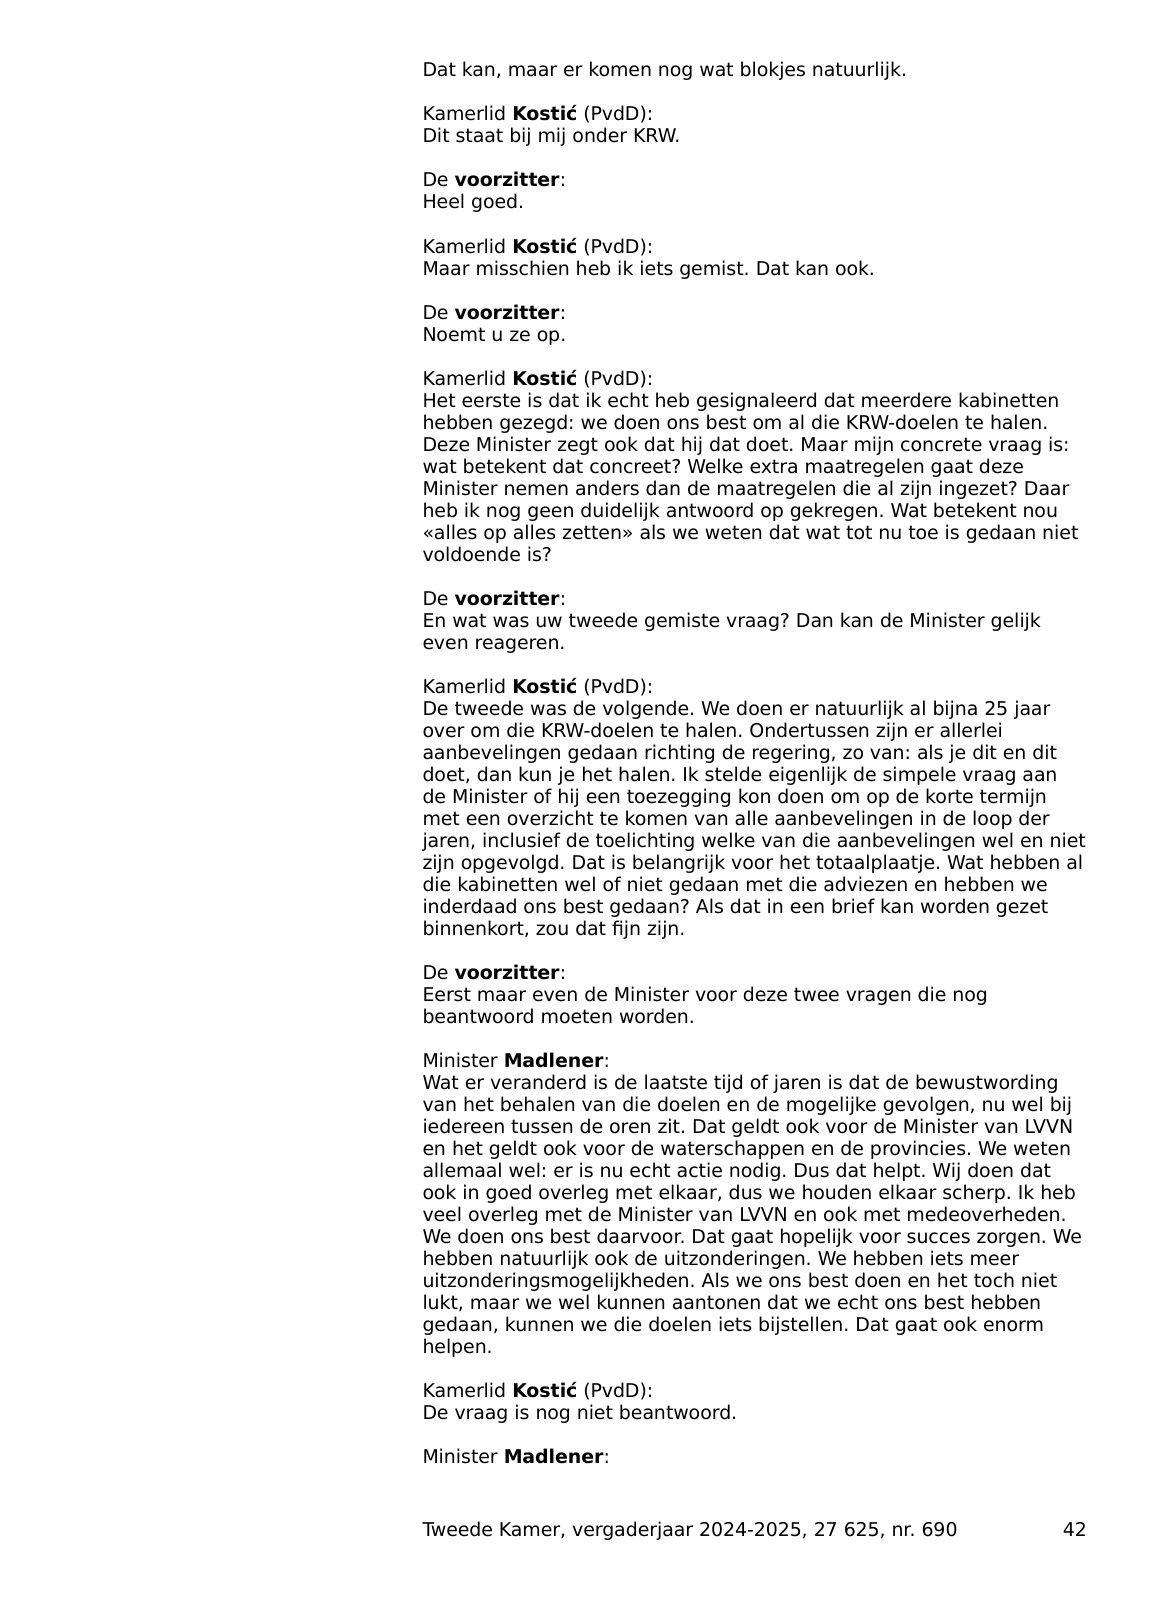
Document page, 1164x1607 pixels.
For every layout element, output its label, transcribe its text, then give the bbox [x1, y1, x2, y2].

text Kamerlid Kostić (PvdD): [422, 103, 1087, 125]
text Minister Madlener: [422, 1050, 1087, 1072]
text De tweede was de volgende. We doen er natuurlijk al bijna 25 jaar over om die KRW-doelen te halen. Ondertussen zijn er allerlei aanbevelingen gedaan richting de regering, zo van: als je dit en dit doet, dan kun je het halen. Ik stelde eigenlijk de simpele vraag aan de Minister of hij een toezegging kon doen om op de korte termijn met een overzicht te komen van alle aanbevelingen in de loop der jaren, inclusief de toelichting welke van die aanbevelingen wel en niet zijn opgevolgd. Dat is belangrijk voor het totaalplaatje. Wat hebben al die kabinetten wel of niet gedaan met die adviezen en hebben we inderdaad ons best gedaan? Als dat in een brief kan worden gezet binnenkort, zou dat fijn zijn. [422, 698, 1087, 940]
text Dat kan, maar er komen nog wat blokjes natuurlijk. [422, 59, 1087, 81]
text Kamerlid Kostić (PvdD): [422, 676, 1087, 698]
text Noemt u ze op. [422, 324, 1087, 346]
text Eerst maar even de Minister voor deze twee vragen die nog beantwoord moeten worden. [422, 984, 1087, 1028]
text De vraag is nog niet beantwoord. [422, 1402, 1087, 1424]
text Heel goed. [422, 191, 1087, 213]
text De voorzitter: [422, 302, 1087, 324]
text De voorzitter: [422, 169, 1087, 191]
text Minister Madlener: [422, 1446, 1087, 1468]
text Kamerlid Kostić (PvdD): [422, 236, 1087, 257]
text Kamerlid Kostić (PvdD): [422, 368, 1087, 390]
text De voorzitter: [422, 962, 1087, 984]
text Kamerlid Kostić (PvdD): [422, 1380, 1087, 1402]
text Wat er veranderd is de laatste tijd of jaren is dat de bewustwording van het behalen van die doelen en de mogelijke gevolgen, nu wel bij iedereen tussen de oren zit. Dat geldt ook voor de Minister van LVVN en het geldt ook voor de waterschappen en de provincies. We weten allemaal wel: er is nu echt actie nodig. Dus dat helpt. Wij doen dat ook in goed overleg met elkaar, dus we houden elkaar scherp. Ik heb veel overleg met de Minister van LVVN en ook met medeoverheden. We doen ons best daarvoor. Dat gaat hopelijk voor succes zorgen. We hebben natuurlijk ook de uitzonderingen. We hebben iets meer uitzonderingsmogelijkheden. Als we ons best doen en het toch niet lukt, maar we wel kunnen aantonen dat we echt ons best hebben gedaan, kunnen we die doelen iets bijstellen. Dat gaat ook enorm helpen. [422, 1072, 1087, 1358]
text Dit staat bij mij onder KRW. [422, 125, 1087, 147]
text Het eerste is dat ik echt heb gesignaleerd dat meerdere kabinetten hebben gezegd: we doen ons best om al die KRW-doelen te halen. Deze Minister zegt ook dat hij dat doet. Maar mijn concrete vraag is: wat betekent dat concreet? Welke extra maatregelen gaat deze Minister nemen anders dan de maatregelen die al zijn ingezet? Daar heb ik nog geen duidelijk antwoord op gekregen. Wat betekent nou «alles op alles zetten» als we weten dat wat tot nu toe is gedaan niet voldoende is? [422, 390, 1087, 566]
text Maar misschien heb ik iets gemist. Dat kan ook. [422, 257, 1087, 279]
text De voorzitter: [422, 588, 1087, 610]
text En wat was uw tweede gemiste vraag? Dan kan de Minister gelijk even reageren. [422, 610, 1087, 654]
